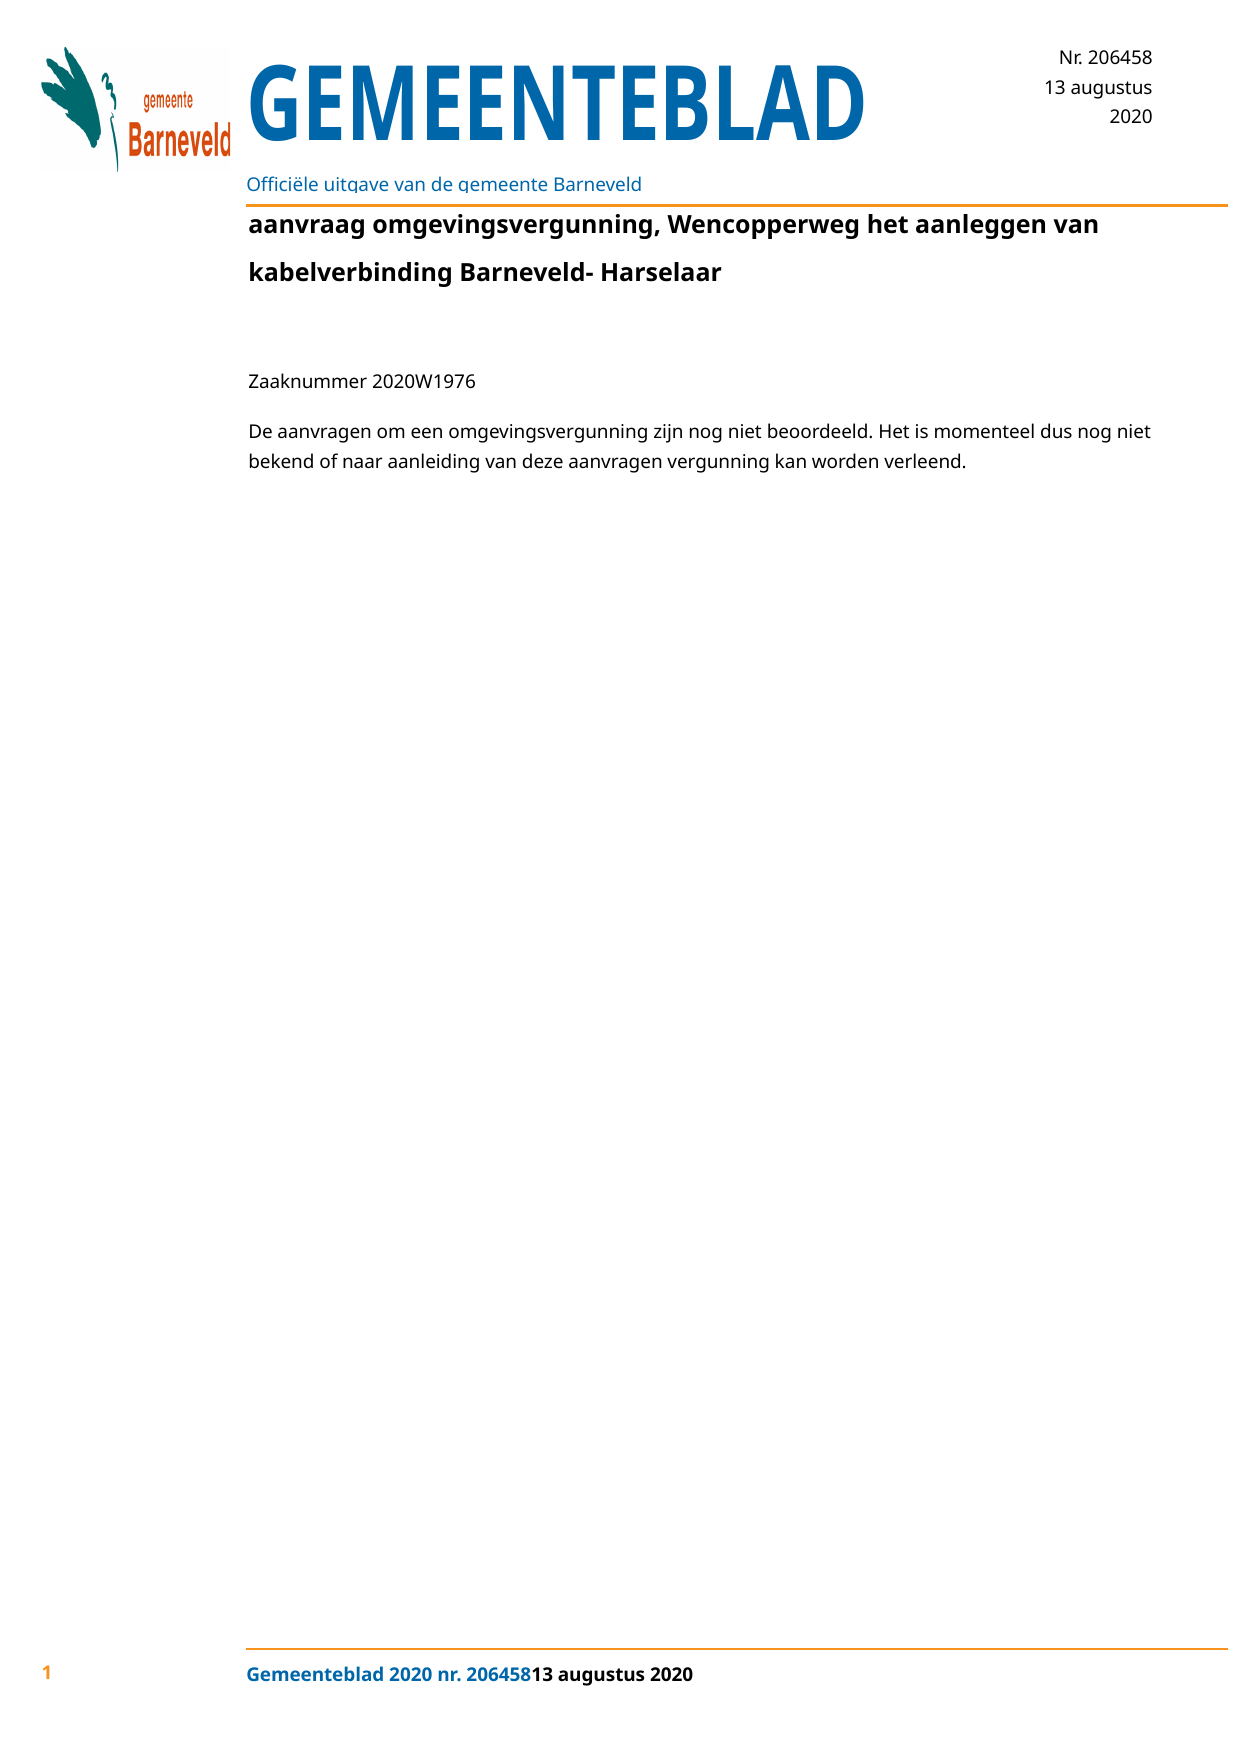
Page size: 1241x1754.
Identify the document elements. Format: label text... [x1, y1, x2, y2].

text De aanvragen om een omgevingsvergunning zijn nog niet beoordeeld. Het is momenteel dus nog niet bekend of naar aanleiding van deze aanvragen vergunning kan worden verleend. [248, 419, 1152, 474]
picture [41, 47, 231, 172]
text Zaaknummer 2020W1976 [248, 368, 1152, 394]
text aanvraag omgevingsvergunning, Wencopperweg het aanleggen van kabelverbinding Barneveld- Harselaar [248, 207, 1152, 288]
